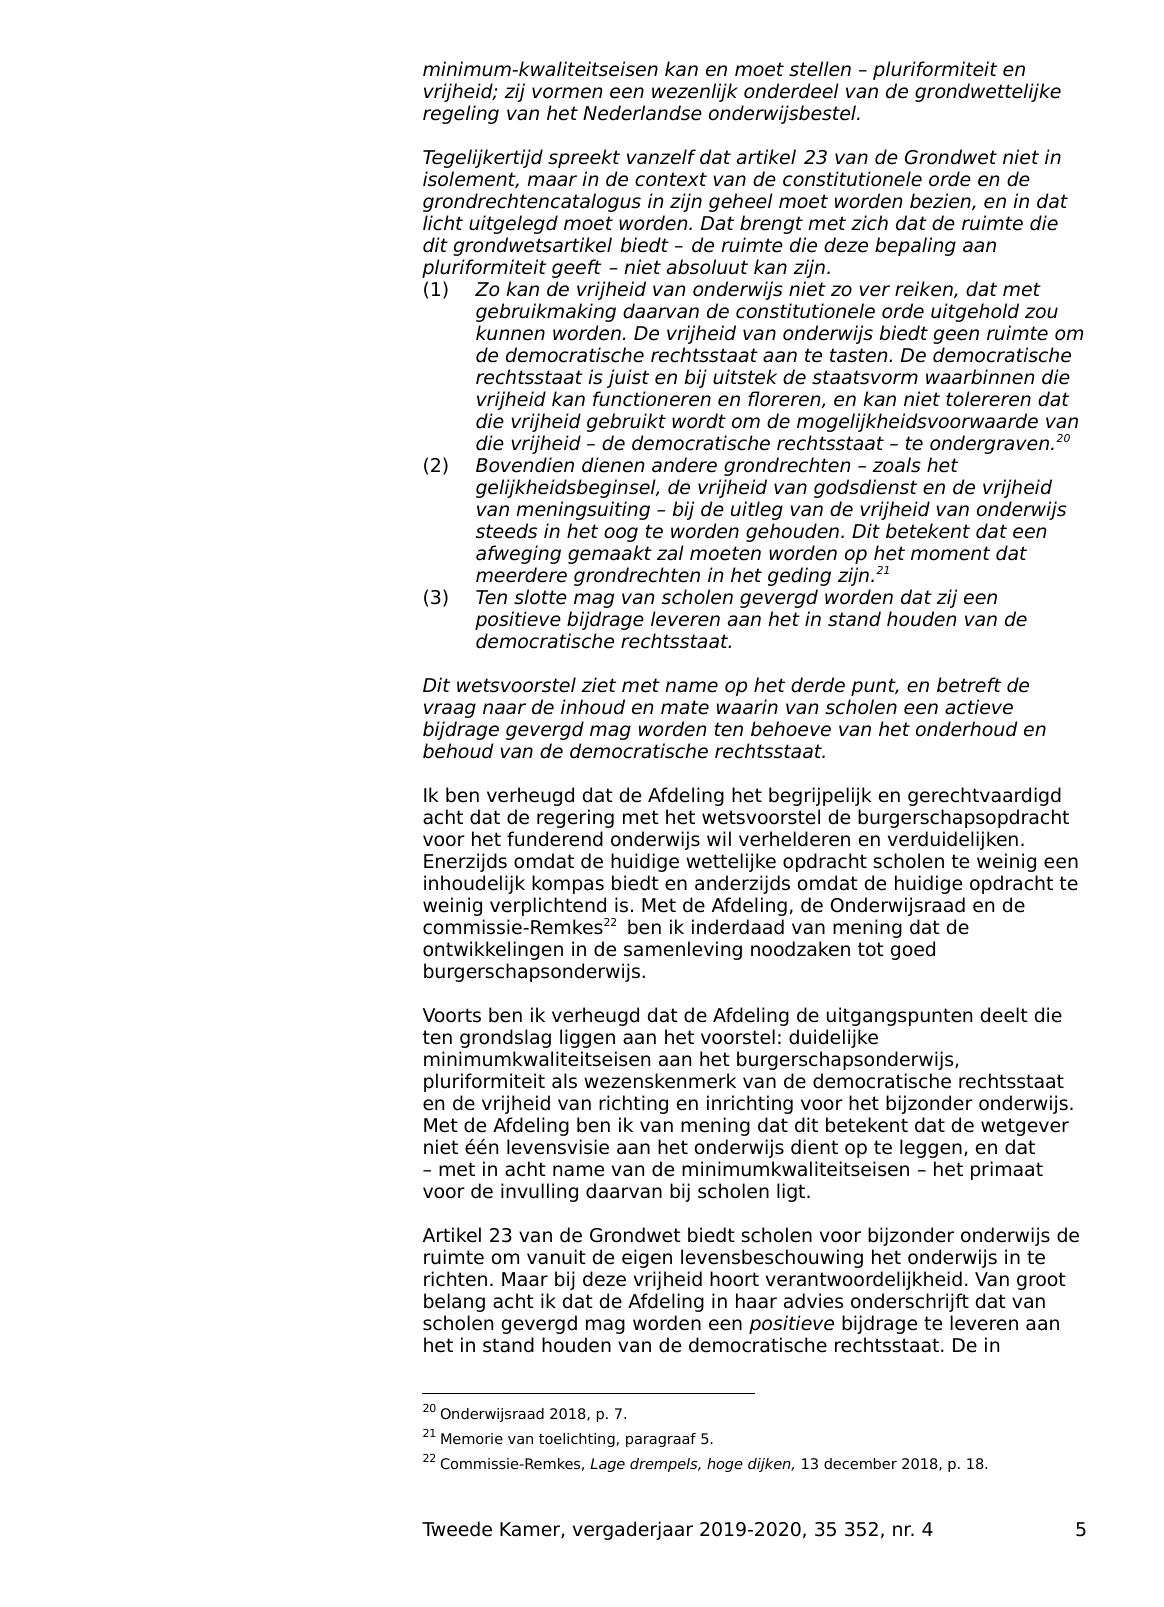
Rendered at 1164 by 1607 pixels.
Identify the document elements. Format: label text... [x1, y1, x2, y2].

text minimum-kwaliteitseisen kan en moet stellen – pluriformiteit en vrijheid; zij vormen een wezenlijk onderdeel van de grondwettelijke regeling van het Nederlandse onderwijsbestel. [422, 59, 1087, 125]
text (2) Bovendien dienen andere grondrechten – zoals het gelijkheidsbeginsel, de vrijheid van godsdienst en de vrijheid van meningsuiting – bij de uitleg van de vrijheid van onderwijs steeds in het oog te worden gehouden. Dit betekent dat een afweging gemaakt zal moeten worden op het moment dat meerdere grondrechten in het geding zijn. [422, 455, 1087, 587]
text Onderwijsraad 2018, p. 7. [422, 1402, 1087, 1424]
text (1) Zo kan de vrijheid van onderwijs niet zo ver reiken, dat met gebruikmaking daarvan de constitutionele orde uitgehold zou kunnen worden. De vrijheid van onderwijs biedt geen ruimte om de democratische rechtsstaat aan te tasten. De democratische rechtsstaat is juist en bij uitstek de staatsvorm waarbinnen die vrijheid kan functioneren en floreren, en kan niet tolereren dat die vrijheid gebruikt wordt om de mogelijkheidsvoorwaarde van die vrijheid – de democratische rechtsstaat – te ondergraven. [422, 279, 1087, 455]
text Tegelijkertijd spreekt vanzelf dat artikel 23 van de Grondwet niet in isolement, maar in de context van de constitutionele orde en de grondrechtencatalogus in zijn geheel moet worden bezien, en in dat licht uitgelegd moet worden. Dat brengt met zich dat de ruimte die dit grondwetsartikel biedt – de ruimte die deze bepaling aan pluriformiteit geeft – niet absoluut kan zijn. [422, 147, 1087, 279]
text Memorie van toelichting, paragraaf 5. [422, 1427, 1087, 1449]
text Voorts ben ik verheugd dat de Afdeling de uitgangspunten deelt die ten grondslag liggen aan het voorstel: duidelijke minimumkwaliteitseisen aan het burgerschapsonderwijs, pluriformiteit als wezenskenmerk van de democratische rechtsstaat en de vrijheid van richting en inrichting voor het bijzonder onderwijs. Met de Afdeling ben ik van mening dat dit betekent dat de wetgever niet één levensvisie aan het onderwijs dient op te leggen, en dat – met in acht name van de minimumkwaliteitseisen – het primaat voor de invulling daarvan bij scholen ligt. [422, 1005, 1087, 1203]
text Commissie-Remkes, Lage drempels, hoge dijken, 13 december 2018, p. 18. [422, 1452, 1087, 1474]
text (3) Ten slotte mag van scholen gevergd worden dat zij een positieve bijdrage leveren aan het in stand houden van de democratische rechtsstaat. [422, 587, 1087, 653]
text Artikel 23 van de Grondwet biedt scholen voor bijzonder onderwijs de ruimte om vanuit de eigen levensbeschouwing het onderwijs in te richten. Maar bij deze vrijheid hoort verantwoordelijkheid. Van groot belang acht ik dat de Afdeling in haar advies onderschrijft dat van scholen gevergd mag worden een positieve bijdrage te leveren aan het in stand houden van de democratische rechtsstaat. De in [422, 1225, 1087, 1357]
text Ik ben verheugd dat de Afdeling het begrijpelijk en gerechtvaardigd acht dat de regering met het wetsvoorstel de burgerschapsopdracht voor het funderend onderwijs wil verhelderen en verduidelijken. Enerzijds omdat de huidige wettelijke opdracht scholen te weinig een inhoudelijk kompas biedt en anderzijds omdat de huidige opdracht te weinig verplichtend is. Met de Afdeling, de Onderwijsraad en de commissie-Remkes ben ik inderdaad van mening dat de ontwikkelingen in de samenleving noodzaken tot goed burgerschapsonderwijs. [422, 785, 1087, 983]
text Dit wetsvoorstel ziet met name op het derde punt, en betreft de vraag naar de inhoud en mate waarin van scholen een actieve bijdrage gevergd mag worden ten behoeve van het onderhoud en behoud van de democratische rechtsstaat. [422, 675, 1087, 763]
